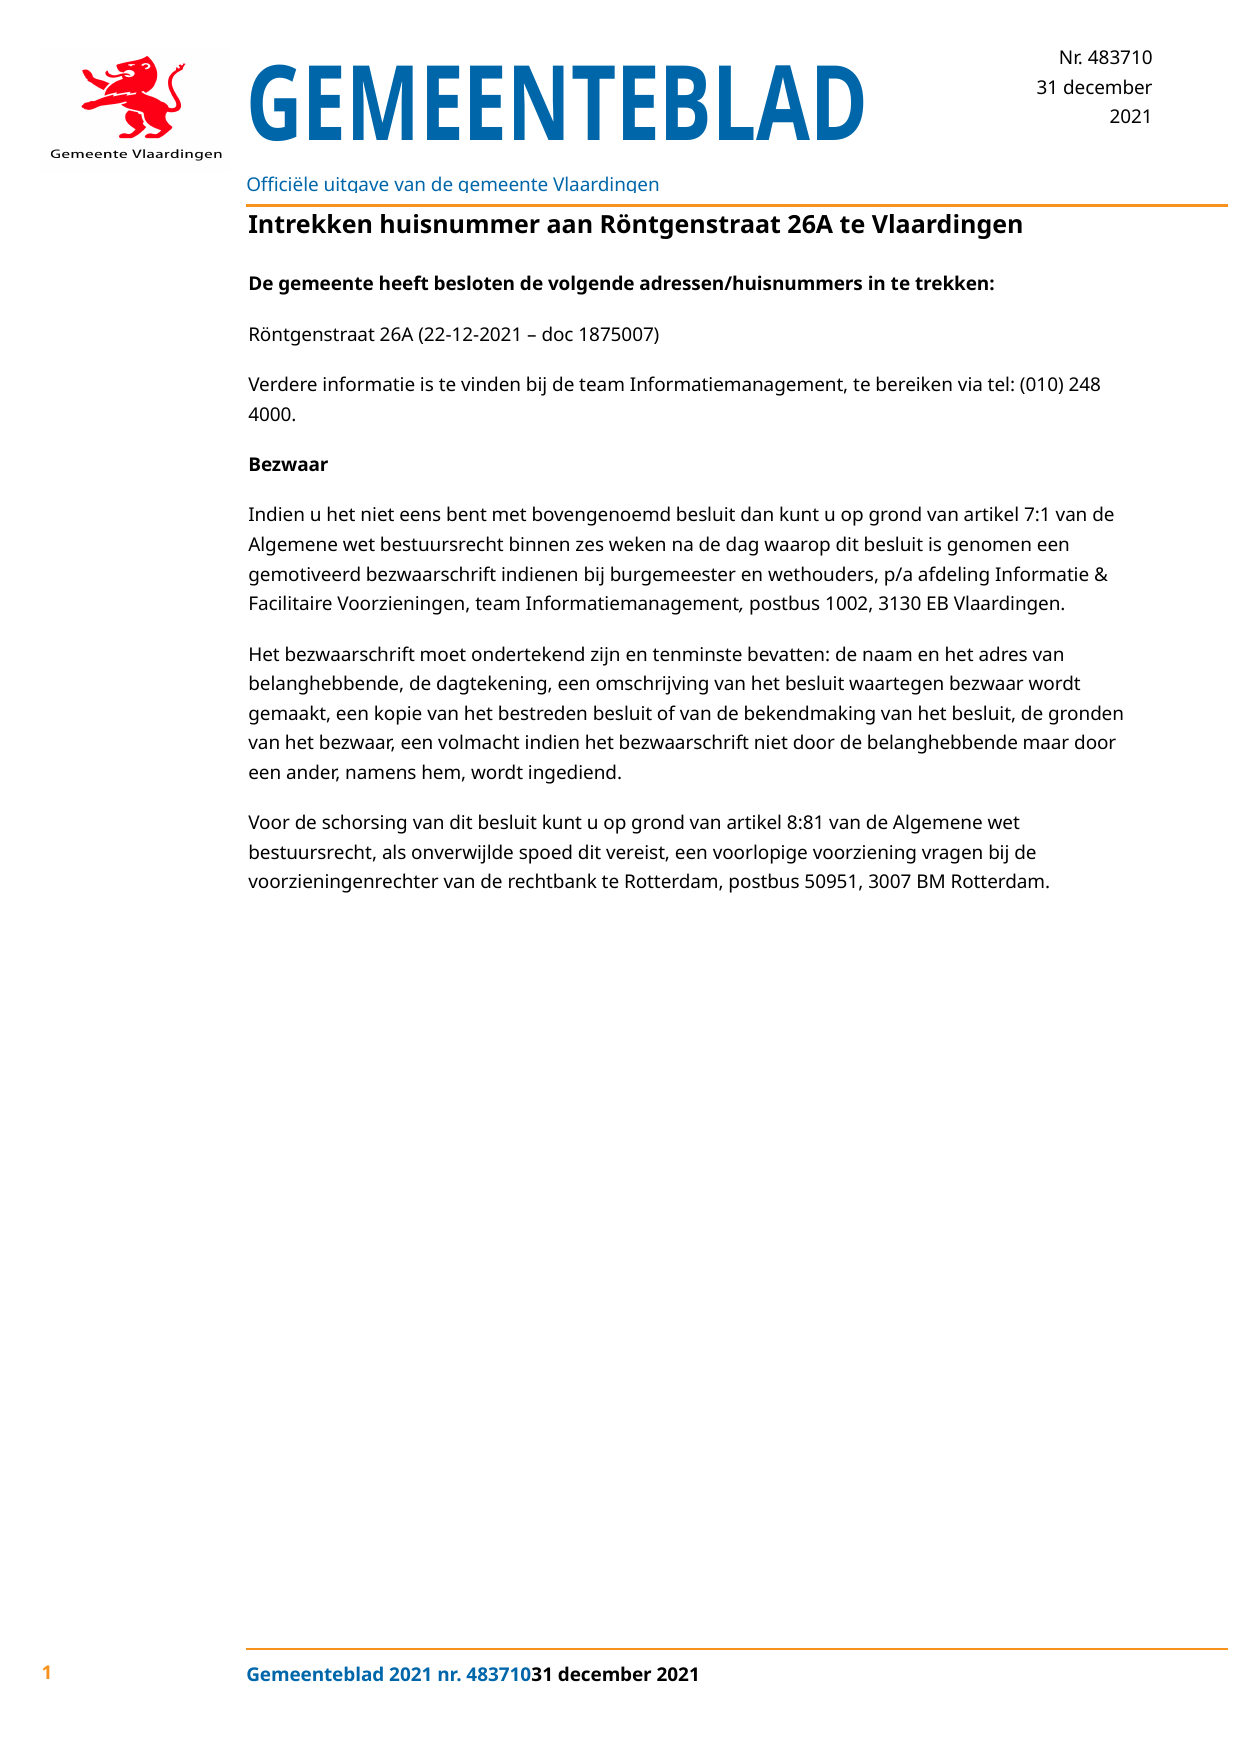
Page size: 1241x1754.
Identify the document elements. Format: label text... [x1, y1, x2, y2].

picture [41, 47, 231, 172]
text Verdere informatie is te vinden bij de team Informatiemanagement, te bereiken via tel: (010) 248 4000. [248, 371, 1152, 426]
text De gemeente heeft besloten de volgende adressen/huisnummers in te trekken: [248, 270, 1152, 296]
text Bezwaar [248, 451, 1152, 477]
text Indien u het niet eens bent met bovengenoemd besluit dan kunt u op grond van artikel 7:1 van de Algemene wet bestuursrecht binnen zes weken na de dag waarop dit besluit is genomen een gemotiveerd bezwaarschrift indienen bij burgemeester en wethouders, p/a afdeling Informatie & Facilitaire Voorzieningen, team Informatiemanagement, postbus 1002, 3130 EB Vlaardingen. [248, 502, 1152, 616]
text Voor de schorsing van dit besluit kunt u op grond van artikel 8:81 van de Algemene wet bestuursrecht, als onverwijlde spoed dit vereist, een voorlopige voorziening vragen bij de voorzieningenrechter van de rechtbank te Rotterdam, postbus 50951, 3007 BM Rotterdam. [248, 809, 1152, 894]
text Intrekken huisnummer aan Röntgenstraat 26A te Vlaardingen [248, 207, 1152, 241]
text Röntgenstraat 26A (22-12-2021 – doc 1875007) [248, 321, 1152, 346]
text Het bezwaarschrift moet ondertekend zijn en tenminste bevatten: de naam en het adres van belanghebbende, de dagtekening, een omschrijving van het besluit waartegen bezwaar wordt gemaakt, een kopie van het bestreden besluit of van de bekendmaking van het besluit, de gronden van het bezwaar, een volmacht indien het bezwaarschrift niet door de belanghebbende maar door een ander, namens hem, wordt ingediend. [248, 641, 1152, 785]
